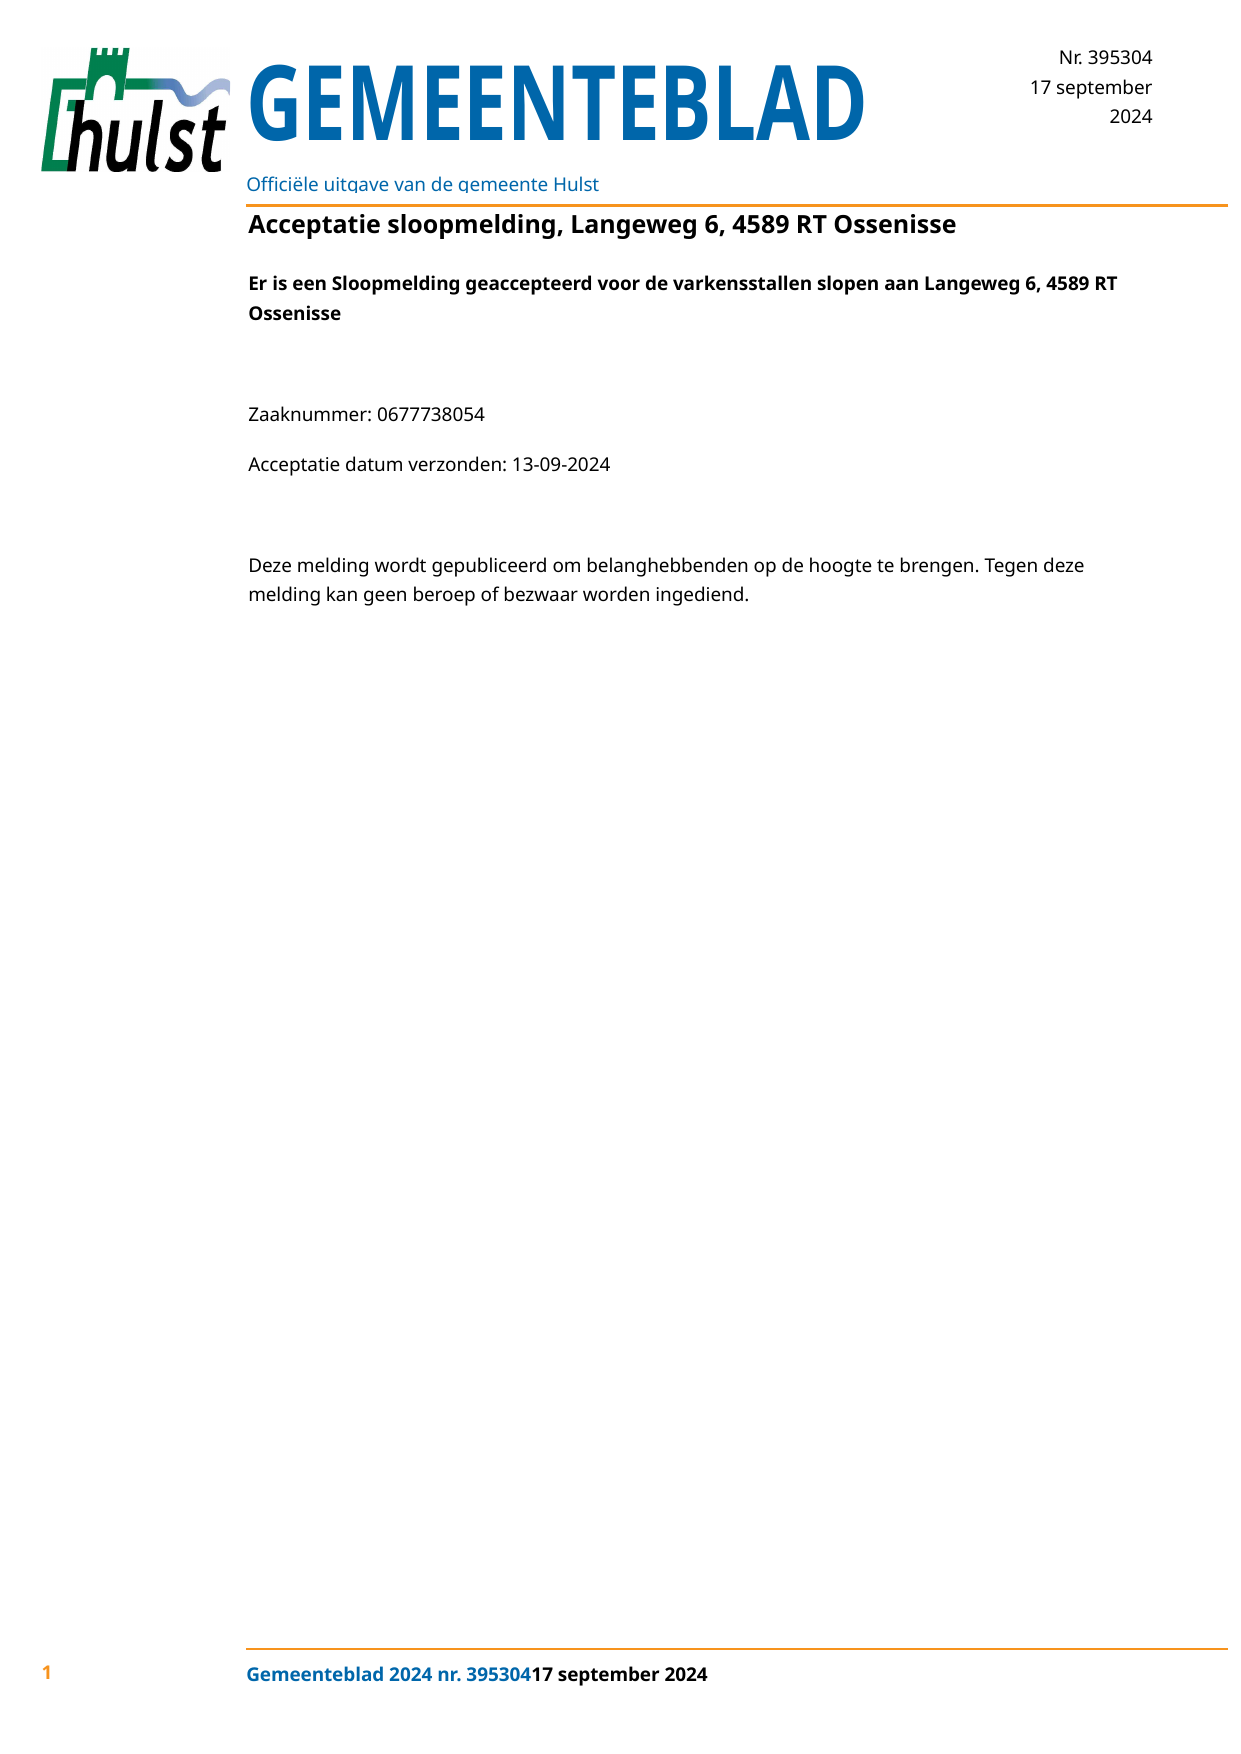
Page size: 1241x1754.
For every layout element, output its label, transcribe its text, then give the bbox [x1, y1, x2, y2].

text Er is een Sloopmelding geaccepteerd voor de varkensstallen slopen aan Langeweg 6, 4589 RT Ossenisse [248, 270, 1152, 326]
text Deze melding wordt gepubliceerd om belanghebbenden op de hoogte te brengen. Tegen deze melding kan geen beroep of bezwaar worden ingediend. [248, 552, 1152, 607]
text Zaaknummer: 0677738054 [248, 401, 1152, 426]
text Acceptatie sloopmelding, Langeweg 6, 4589 RT Ossenisse [248, 207, 1152, 241]
text Acceptatie datum verzonden: 13-09-2024 [248, 451, 1152, 477]
picture [41, 47, 231, 172]
